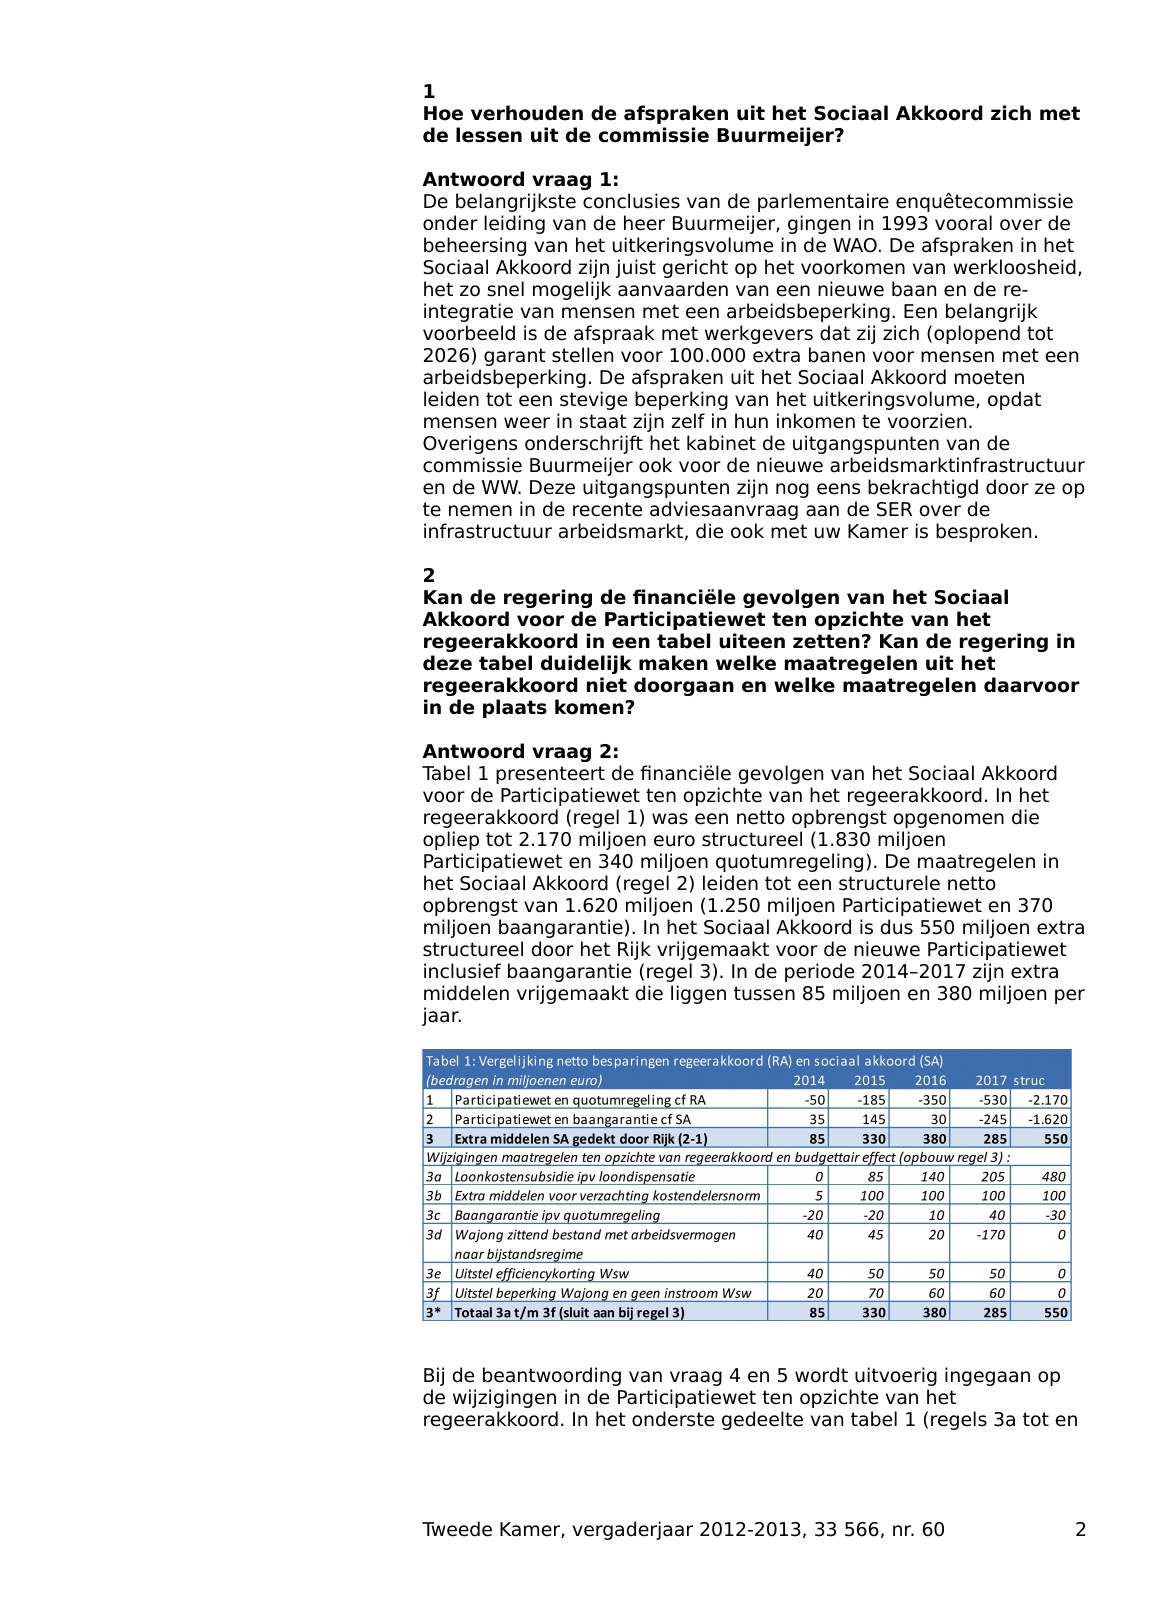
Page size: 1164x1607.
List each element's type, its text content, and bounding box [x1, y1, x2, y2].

text Tabel 1 presenteert de financiële gevolgen van het Sociaal Akkoord voor de Participatiewet ten opzichte van het regeerakkoord. In het regeerakkoord (regel 1) was een netto opbrengst opgenomen die opliep tot 2.170 miljoen euro structureel (1.830 miljoen Participatiewet en 340 miljoen quotumregeling). De maatregelen in het Sociaal Akkoord (regel 2) leiden tot een structurele netto opbrengst van 1.620 miljoen (1.250 miljoen Participatiewet en 370 miljoen baangarantie). In het Sociaal Akkoord is dus 550 miljoen extra structureel door het Rijk vrijgemaakt voor de nieuwe Participatiewet inclusief baangarantie (regel 3). In de periode 2014–2017 zijn extra middelen vrijgemaakt die liggen tussen 85 miljoen en 380 miljoen per jaar. [422, 763, 1087, 1027]
text Kan de regering de financiële gevolgen van het Sociaal Akkoord voor de Participatiewet ten opzichte van het regeerakkoord in een tabel uiteen zetten? Kan de regering in deze tabel duidelijk maken welke maatregelen uit het regeerakkoord niet doorgaan en welke maatregelen daarvoor in de plaats komen? [422, 587, 1087, 719]
text 2 [422, 565, 1087, 587]
text Antwoord vraag 1: [422, 169, 1087, 191]
text De belangrijkste conclusies van de parlementaire enquêtecommissie onder leiding van de heer Buurmeijer, gingen in 1993 vooral over de beheersing van het uitkeringsvolume in de WAO. De afspraken in het Sociaal Akkoord zijn juist gericht op het voorkomen van werkloosheid, het zo snel mogelijk aanvaarden van een nieuwe baan en de re-integratie van mensen met een arbeidsbeperking. Een belangrijk voorbeeld is de afspraak met werkgevers dat zij zich (oplopend tot 2026) garant stellen voor 100.000 extra banen voor mensen met een arbeidsbeperking. De afspraken uit het Sociaal Akkoord moeten leiden tot een stevige beperking van het uitkeringsvolume, opdat mensen weer in staat zijn zelf in hun inkomen te voorzien. [422, 191, 1087, 433]
text Bij de beantwoording van vraag 4 en 5 wordt uitvoerig ingegaan op de wijzigingen in de Participatiewet ten opzichte van het regeerakkoord. In het onderste gedeelte van tabel 1 (regels 3a tot en [422, 1365, 1087, 1431]
text Overigens onderschrijft het kabinet de uitgangspunten van de commissie Buurmeijer ook voor de nieuwe arbeidsmarktinfrastructuur en de WW. Deze uitgangspunten zijn nog eens bekrachtigd door ze op te nemen in de recente adviesaanvraag aan de SER over de infrastructuur arbeidsmarkt, die ook met uw Kamer is besproken. [422, 433, 1087, 543]
text Hoe verhouden de afspraken uit het Sociaal Akkoord zich met de lessen uit de commissie Buurmeijer? [422, 103, 1087, 147]
picture [422, 1049, 1072, 1321]
text Antwoord vraag 2: [422, 741, 1087, 763]
text 1 [422, 81, 1087, 103]
